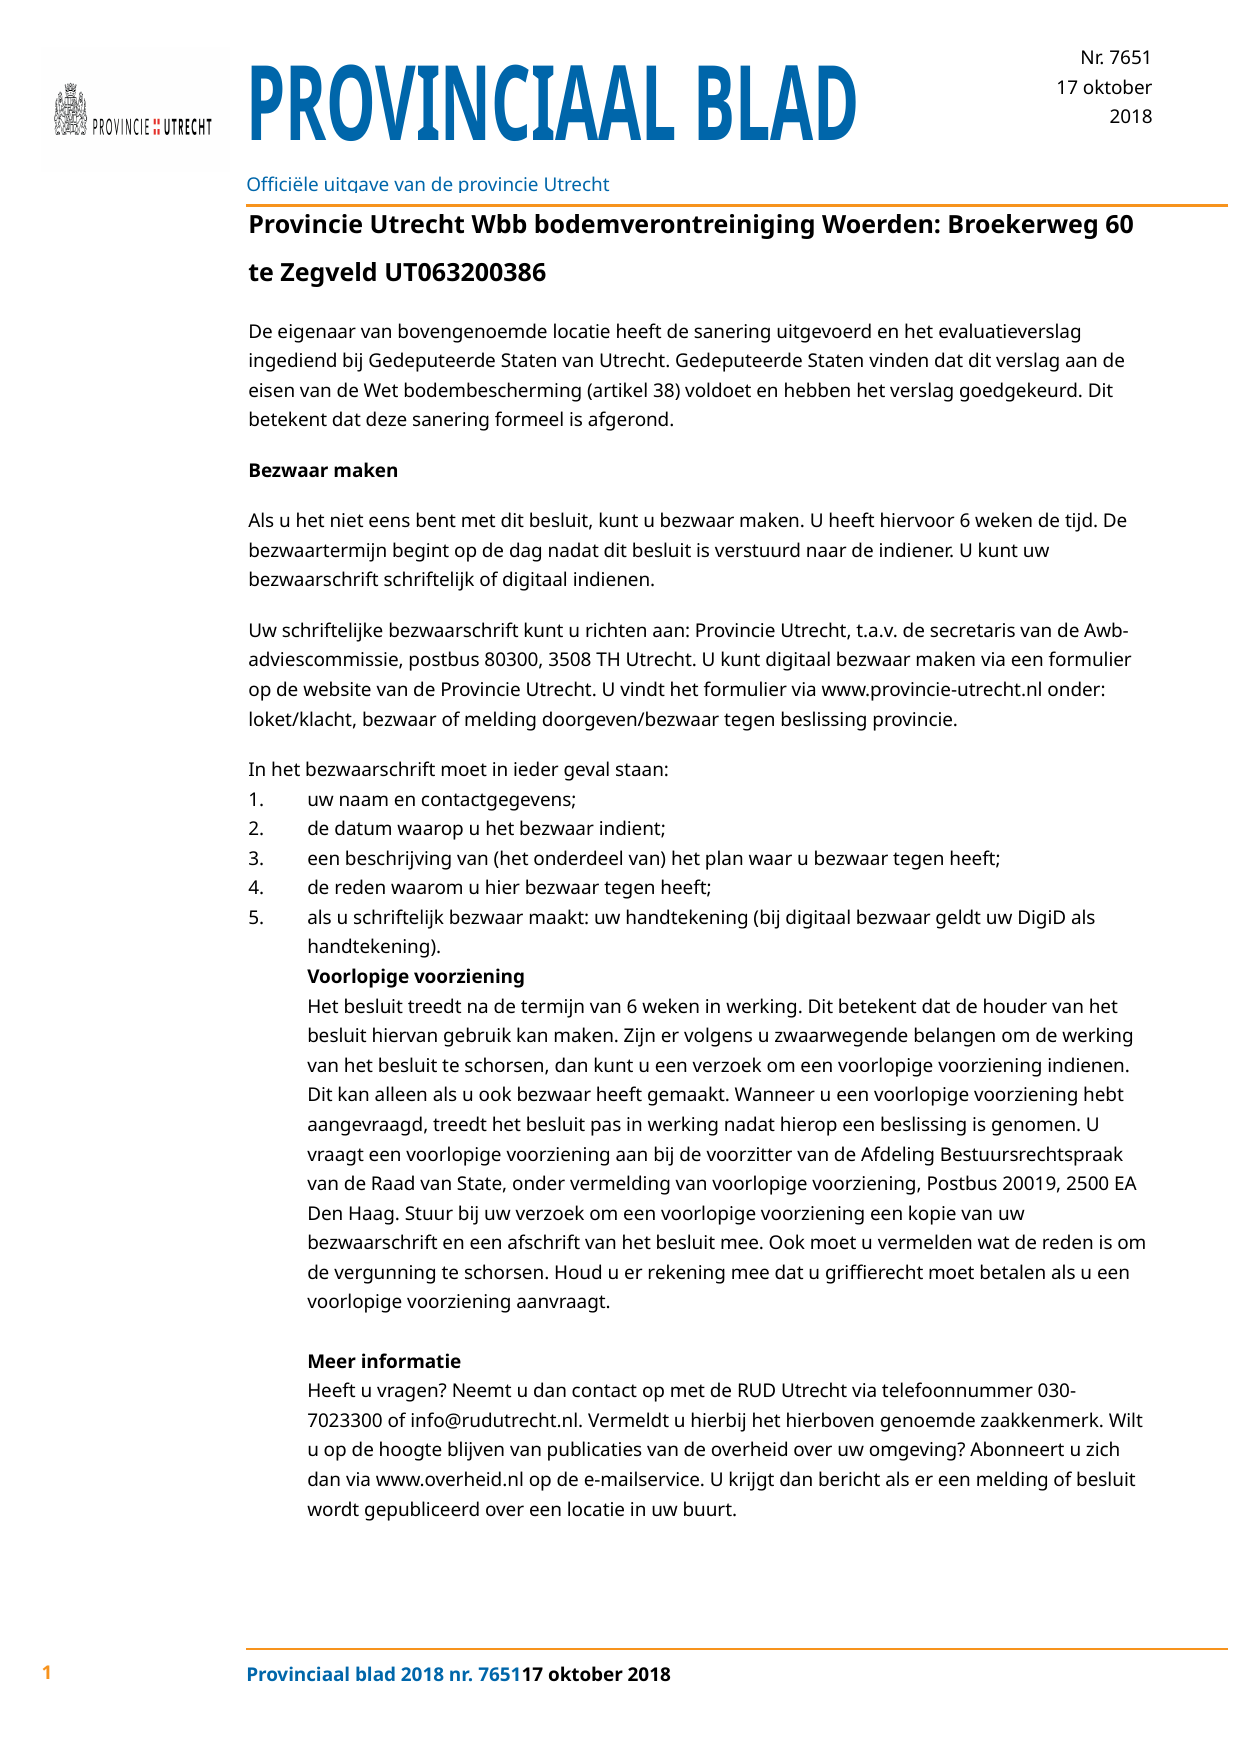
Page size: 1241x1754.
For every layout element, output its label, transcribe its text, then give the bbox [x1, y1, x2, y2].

text Uw schriftelijke bezwaarschrift kunt u richten aan: Provincie Utrecht, t.a.v. de secretaris van de Awb-adviescommissie, postbus 80300, 3508 TH Utrecht. U kunt digitaal bezwaar maken via een formulier op de website van de Provincie Utrecht. U vindt het formulier via www.provincie-utrecht.nl onder: loket/klacht, bezwaar of melding doorgeven/bezwaar tegen beslissing provincie. [248, 617, 1152, 732]
text Bezwaar maken [248, 457, 1152, 483]
list de datum waarop u het bezwaar indient; [248, 815, 1152, 841]
list de reden waarom u hier bezwaar tegen heeft; [248, 874, 1152, 900]
list Het besluit treedt na de termijn van 6 weken in werking. Dit betekent dat de houder van het besluit hiervan gebruik kan maken. Zijn er volgens u zwaarwegende belangen om de werking van het besluit te schorsen, dan kunt u een verzoek om een voorlopige voorziening indienen. Dit kan alleen als u ook bezwaar heeft gemaakt. Wanneer u een voorlopige voorziening hebt aangevraagd, treedt het besluit pas in werking nadat hierop een beslissing is genomen. U vraagt een voorlopige voorziening aan bij de voorzitter van de Afdeling Bestuursrechtspraak van de Raad van State, onder vermelding van voorlopige voorziening, Postbus 20019, 2500 EA Den Haag. Stuur bij uw verzoek om een voorlopige voorziening een kopie van uw bezwaarschrift en een afschrift van het besluit mee. Ook moet u vermelden wat de reden is om de vergunning te schorsen. Houd u er rekening mee dat u griffierecht moet betalen als u een voorlopige voorziening aanvraagt. [248, 993, 1152, 1314]
text Provincie Utrecht Wbb bodemverontreiniging Woerden: Broekerweg 60 te Zegveld UT063200386 [248, 207, 1152, 288]
list Voorlopige voorziening [248, 963, 1152, 989]
picture [41, 47, 231, 172]
list Meer informatie [248, 1348, 1152, 1374]
text De eigenaar van bovengenoemde locatie heeft de sanering uitgevoerd en het evaluatieverslag ingediend bij Gedeputeerde Staten van Utrecht. Gedeputeerde Staten vinden dat dit verslag aan de eisen van de Wet bodembescherming (artikel 38) voldoet en hebben het verslag goedgekeurd. Dit betekent dat deze sanering formeel is afgerond. [248, 318, 1152, 432]
list een beschrijving van (het onderdeel van) het plan waar u bezwaar tegen heeft; [248, 845, 1152, 871]
text Als u het niet eens bent met dit besluit, kunt u bezwaar maken. U heeft hiervoor 6 weken de tijd. De bezwaartermijn begint op de dag nadat dit besluit is verstuurd naar de indiener. U kunt uw bezwaarschrift schriftelijk of digitaal indienen. [248, 507, 1152, 592]
list uw naam en contactgegevens; [248, 786, 1152, 812]
list als u schriftelijk bezwaar maakt: uw handtekening (bij digitaal bezwaar geldt uw DigiD als handtekening). [248, 904, 1152, 959]
text In het bezwaarschrift moet in ieder geval staan: [248, 756, 1152, 782]
list Heeft u vragen? Neemt u dan contact op met de RUD Utrecht via telefoonnummer 030-7023300 of info@rudutrecht.nl. Vermeldt u hierbij het hierboven genoemde zaakkenmerk. Wilt u op de hoogte blijven van publicaties van de overheid over uw omgeving? Abonneert u zich dan via www.overheid.nl op de e-mailservice. U krijgt dan bericht als er een melding of besluit wordt gepubliceerd over een locatie in uw buurt. [248, 1377, 1152, 1522]
